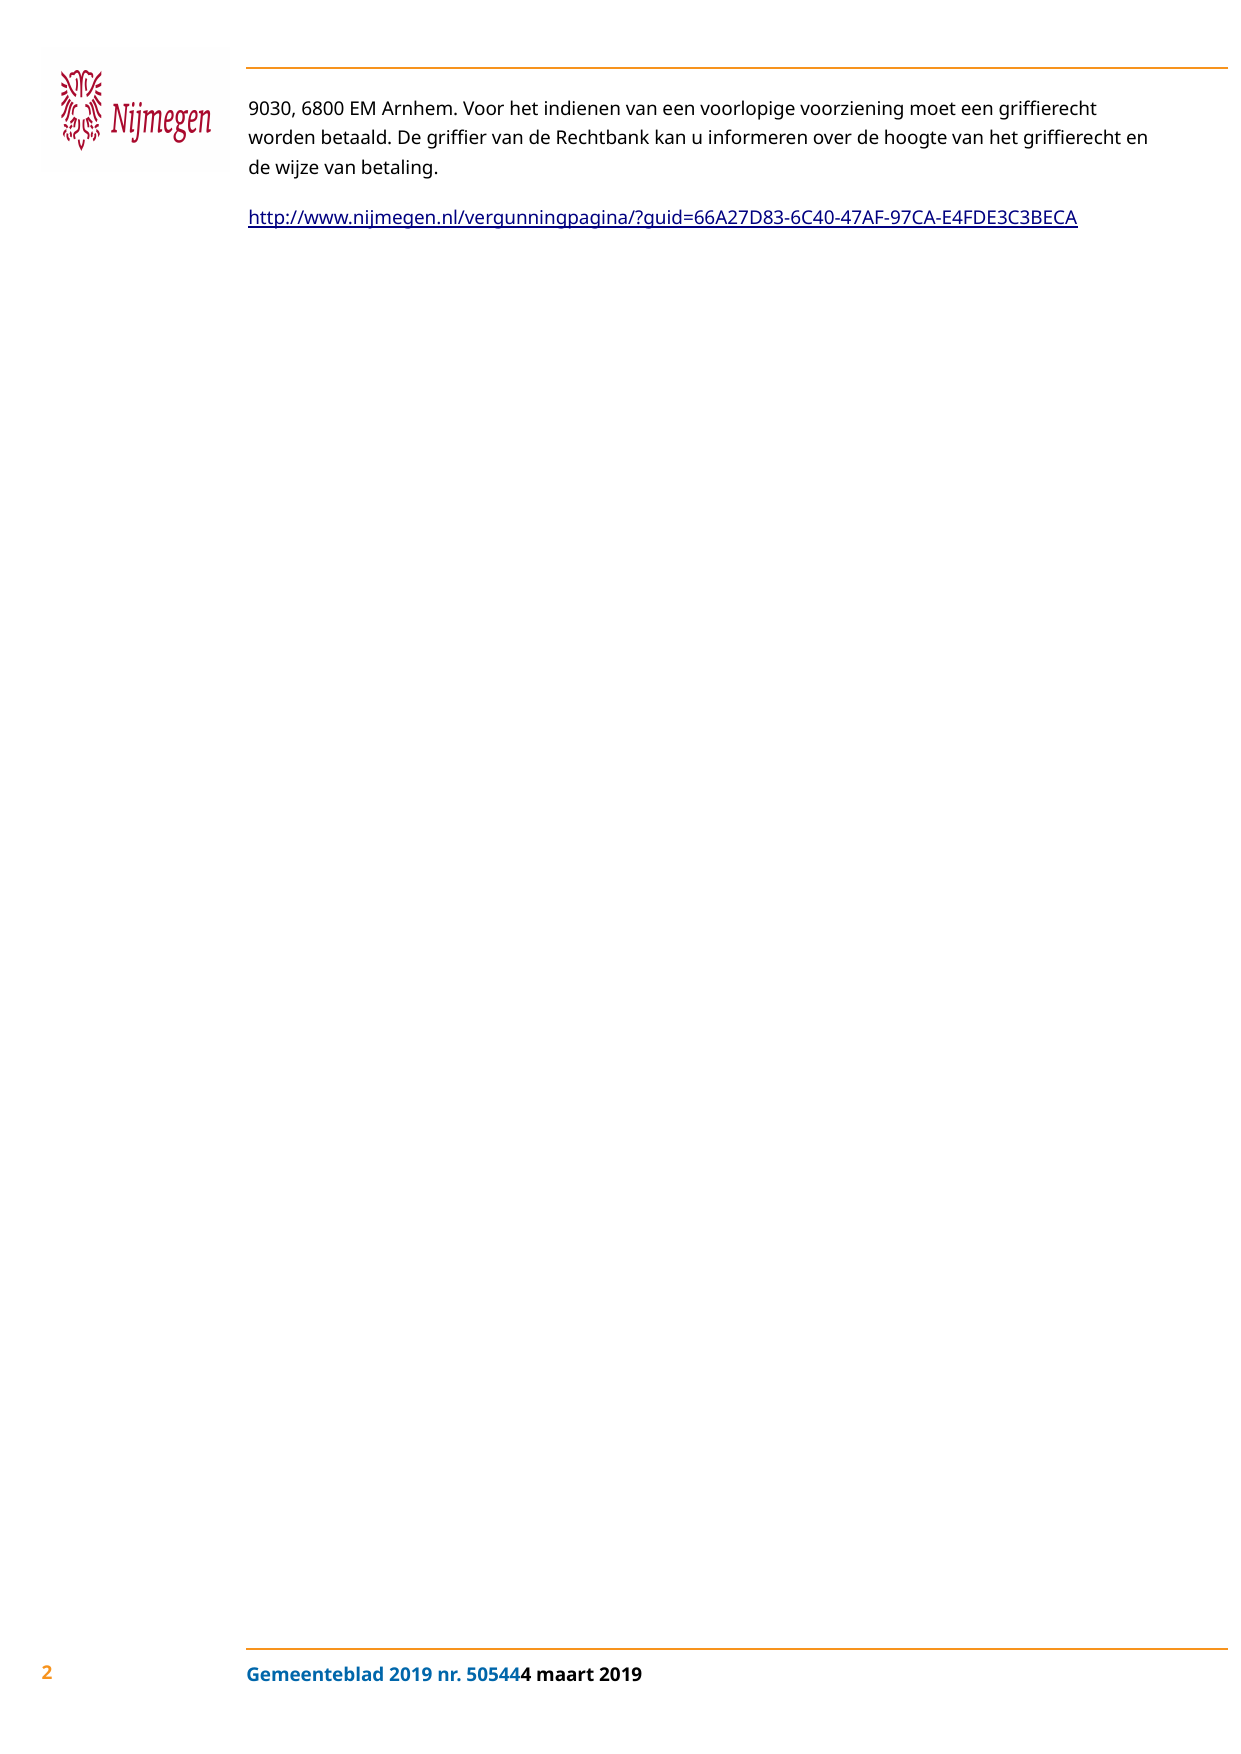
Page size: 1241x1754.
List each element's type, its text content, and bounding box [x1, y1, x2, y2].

text http://www.nijmegen.nl/vergunningpagina/?guid=66A27D83-6C40-47AF-97CA-E4FDE3C3BECA [248, 204, 1152, 230]
text 9030, 6800 EM Arnhem. Voor het indienen van een voorlopige voorziening moet een griffierecht worden betaald. De griffier van de Rechtbank kan u informeren over de hoogte van het griffierecht en de wijze van betaling. [248, 95, 1152, 180]
picture [41, 47, 231, 172]
